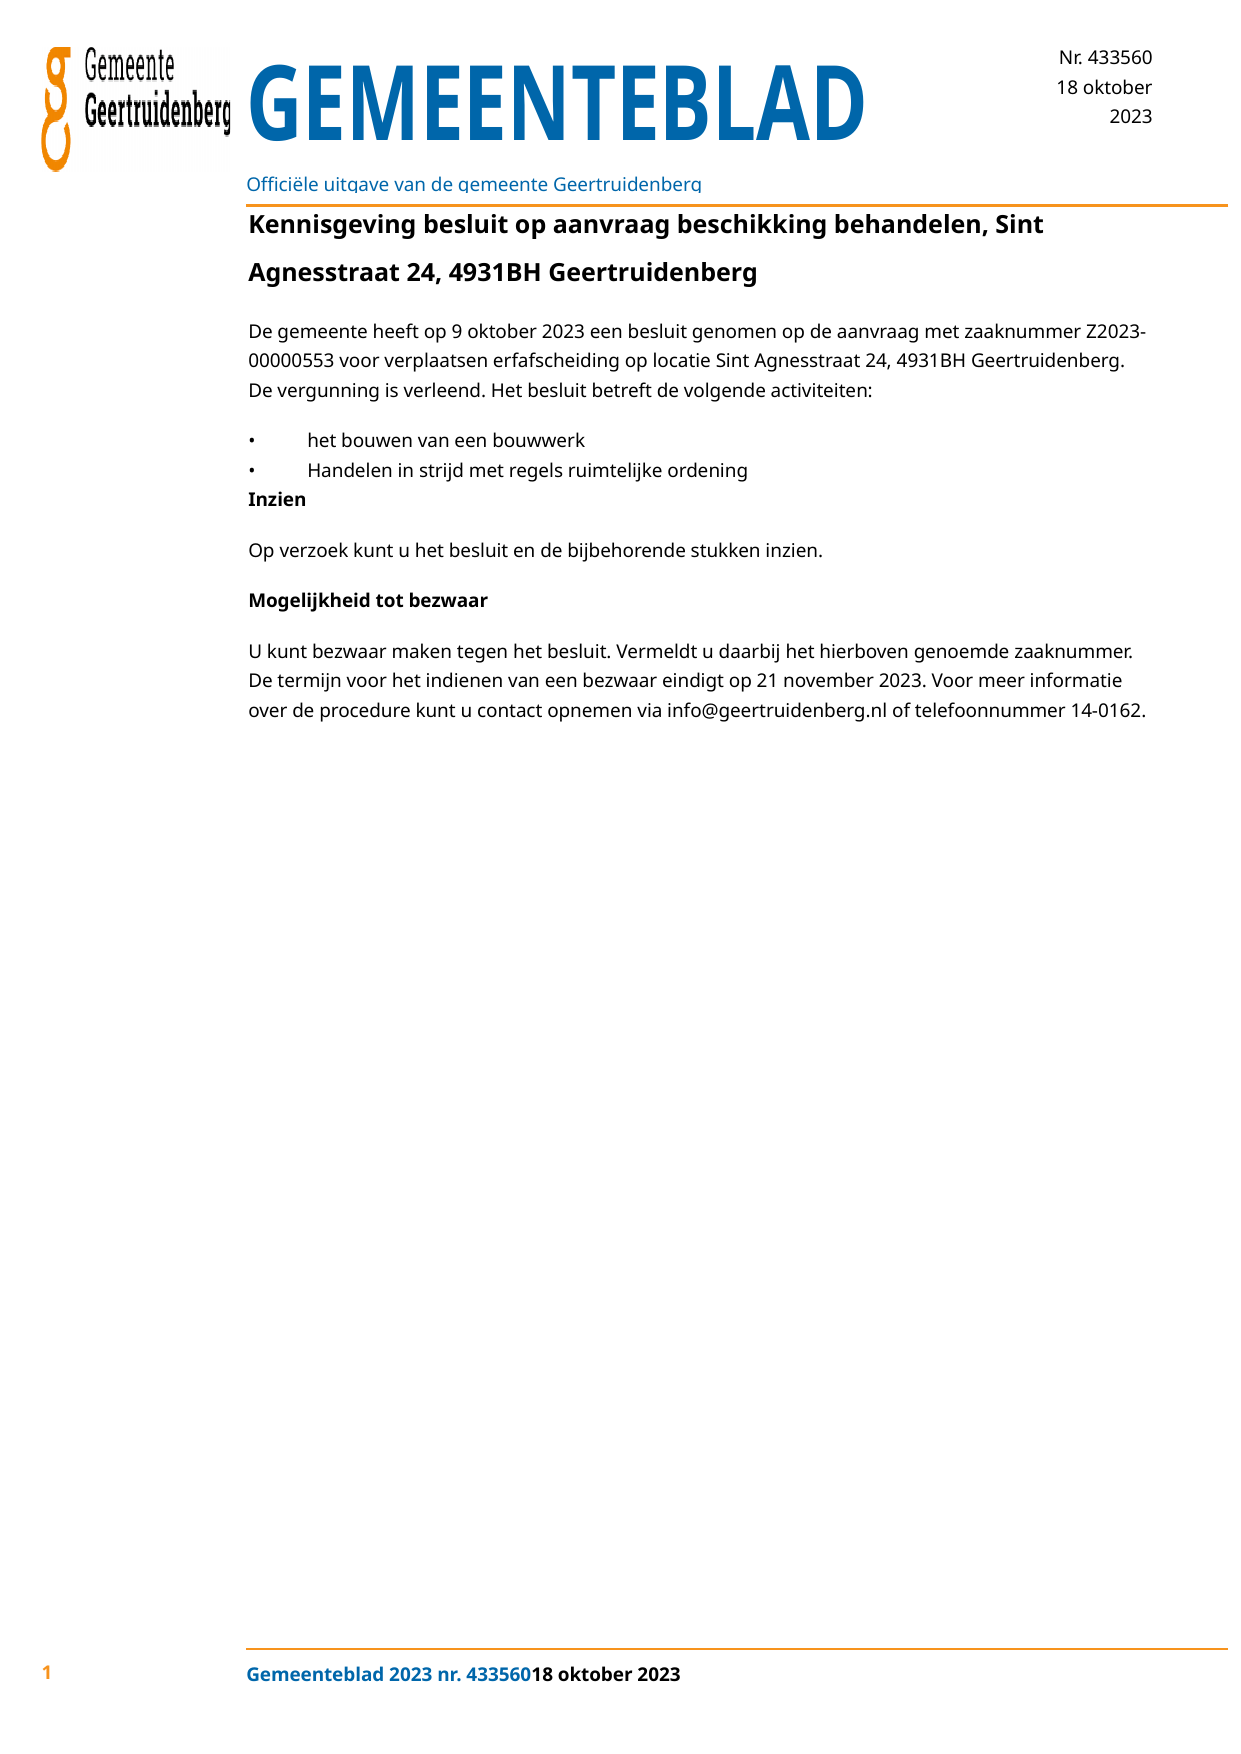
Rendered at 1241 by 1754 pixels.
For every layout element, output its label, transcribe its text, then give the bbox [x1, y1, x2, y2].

list het bouwen van een bouwwerk [248, 427, 1152, 453]
text De gemeente heeft op 9 oktober 2023 een besluit genomen op de aanvraag met zaaknummer Z2023-00000553 voor verplaatsen erfafscheiding op locatie Sint Agnesstraat 24, 4931BH Geertruidenberg. De vergunning is verleend. Het besluit betreft de volgende activiteiten: [248, 318, 1152, 403]
text Kennisgeving besluit op aanvraag beschikking behandelen, Sint Agnesstraat 24, 4931BH Geertruidenberg [248, 207, 1152, 288]
text Inzien [248, 487, 1152, 512]
picture [41, 47, 231, 172]
list Handelen in strijd met regels ruimtelijke ordening [248, 457, 1152, 483]
text Op verzoek kunt u het besluit en de bijbehorende stukken inzien. [248, 537, 1152, 563]
text U kunt bezwaar maken tegen het besluit. Vermeldt u daarbij het hierboven genoemde zaaknummer. De termijn voor het indienen van een bezwaar eindigt op 21 november 2023. Voor meer informatie over de procedure kunt u contact opnemen via info@geertruidenberg.nl of telefoonnummer 14-0162. [248, 638, 1152, 723]
text Mogelijkheid tot bezwaar [248, 587, 1152, 613]
